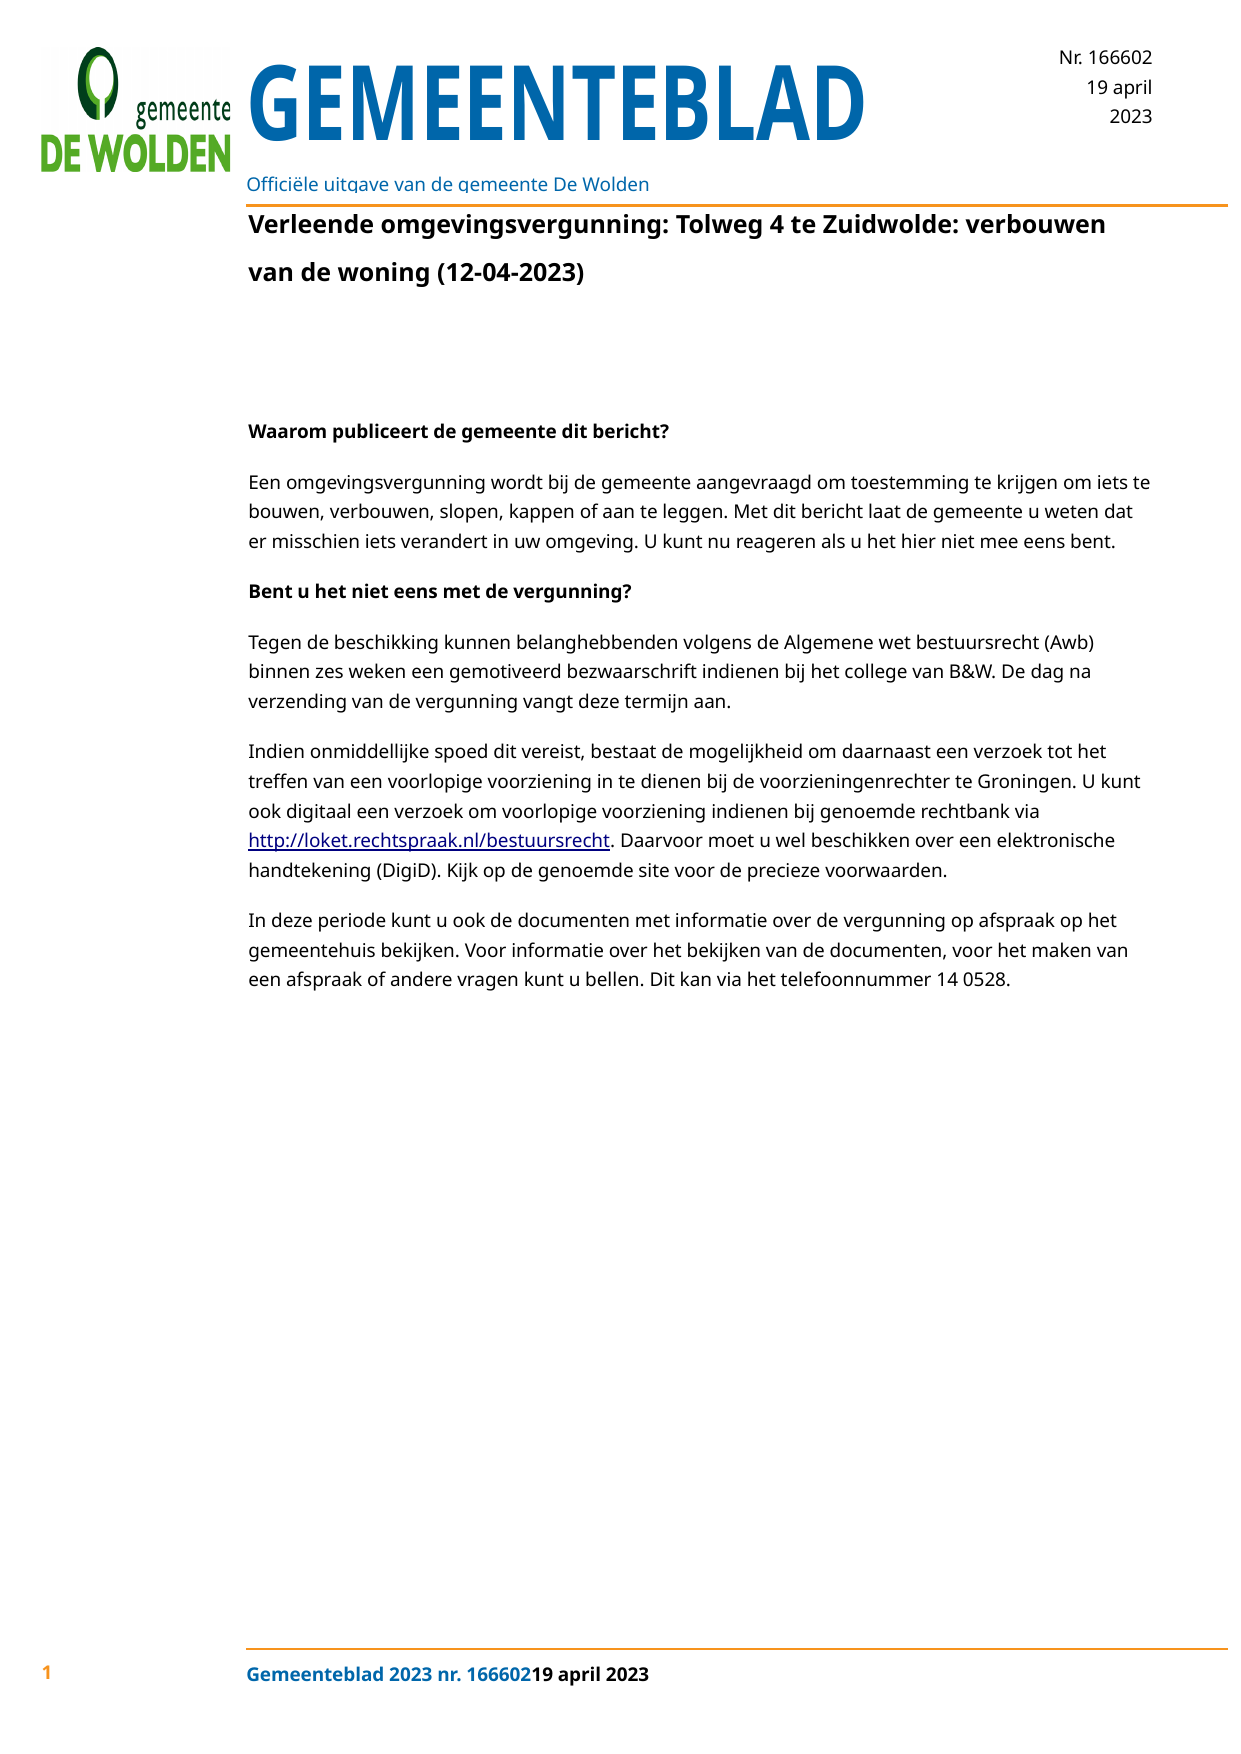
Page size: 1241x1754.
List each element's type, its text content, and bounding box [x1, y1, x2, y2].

text Waarom publiceert de gemeente dit bericht? [248, 419, 1152, 444]
text Tegen de beschikking kunnen belanghebbenden volgens de Algemene wet bestuursrecht (Awb) binnen zes weken een gemotiveerd bezwaarschrift indienen bij het college van B&W. De dag na verzending van de vergunning vangt deze termijn aan. [248, 629, 1152, 714]
text Indien onmiddellijke spoed dit vereist, bestaat de mogelijkheid om daarnaast een verzoek tot het treffen van een voorlopige voorziening in te dienen bij de voorzieningenrechter te Groningen. U kunt ook digitaal een verzoek om voorlopige voorziening indienen bij genoemde rechtbank via http://loket.rechtspraak.nl/bestuursrecht. Daarvoor moet u wel beschikken over een elektronische handtekening (DigiD). Kijk op de genoemde site voor de precieze voorwaarden. [248, 739, 1152, 883]
text Verleende omgevingsvergunning: Tolweg 4 te Zuidwolde: verbouwen van de woning (12-04-2023) [248, 207, 1152, 288]
text Bent u het niet eens met de vergunning? [248, 579, 1152, 604]
text Een omgevingsvergunning wordt bij de gemeente aangevraagd om toestemming te krijgen om iets te bouwen, verbouwen, slopen, kappen of aan te leggen. Met dit bericht laat de gemeente u weten dat er misschien iets verandert in uw omgeving. U kunt nu reageren als u het hier niet mee eens bent. [248, 469, 1152, 554]
picture [41, 47, 231, 172]
text In deze periode kunt u ook de documenten met informatie over de vergunning op afspraak op het gemeentehuis bekijken. Voor informatie over het bekijken van de documenten, voor het maken van een afspraak of andere vragen kunt u bellen. Dit kan via het telefoonnummer 14 0528. [248, 907, 1152, 992]
